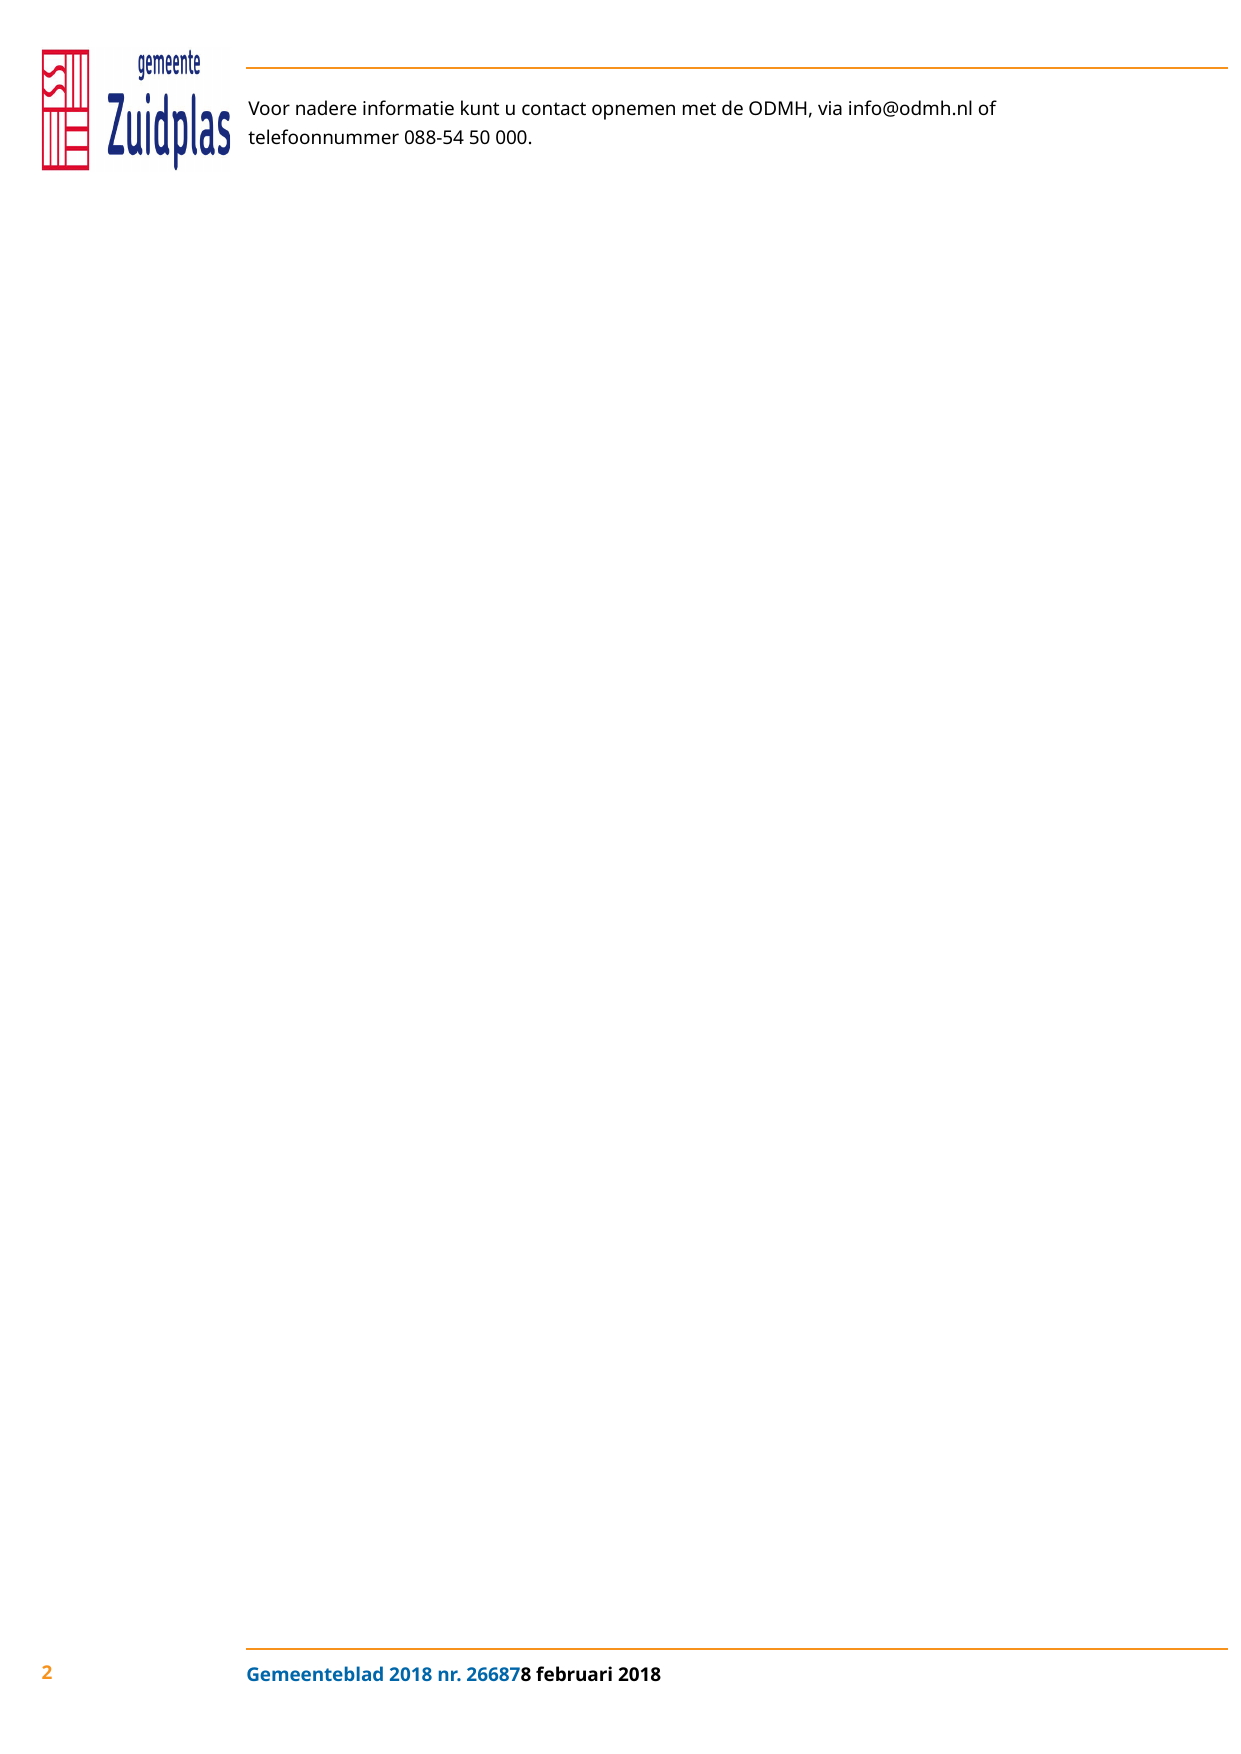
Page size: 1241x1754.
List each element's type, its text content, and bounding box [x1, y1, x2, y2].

text Voor nadere informatie kunt u contact opnemen met de ODMH, via info@odmh.nl of telefoonnummer 088-54 50 000. [248, 95, 1152, 150]
picture [41, 47, 231, 172]
